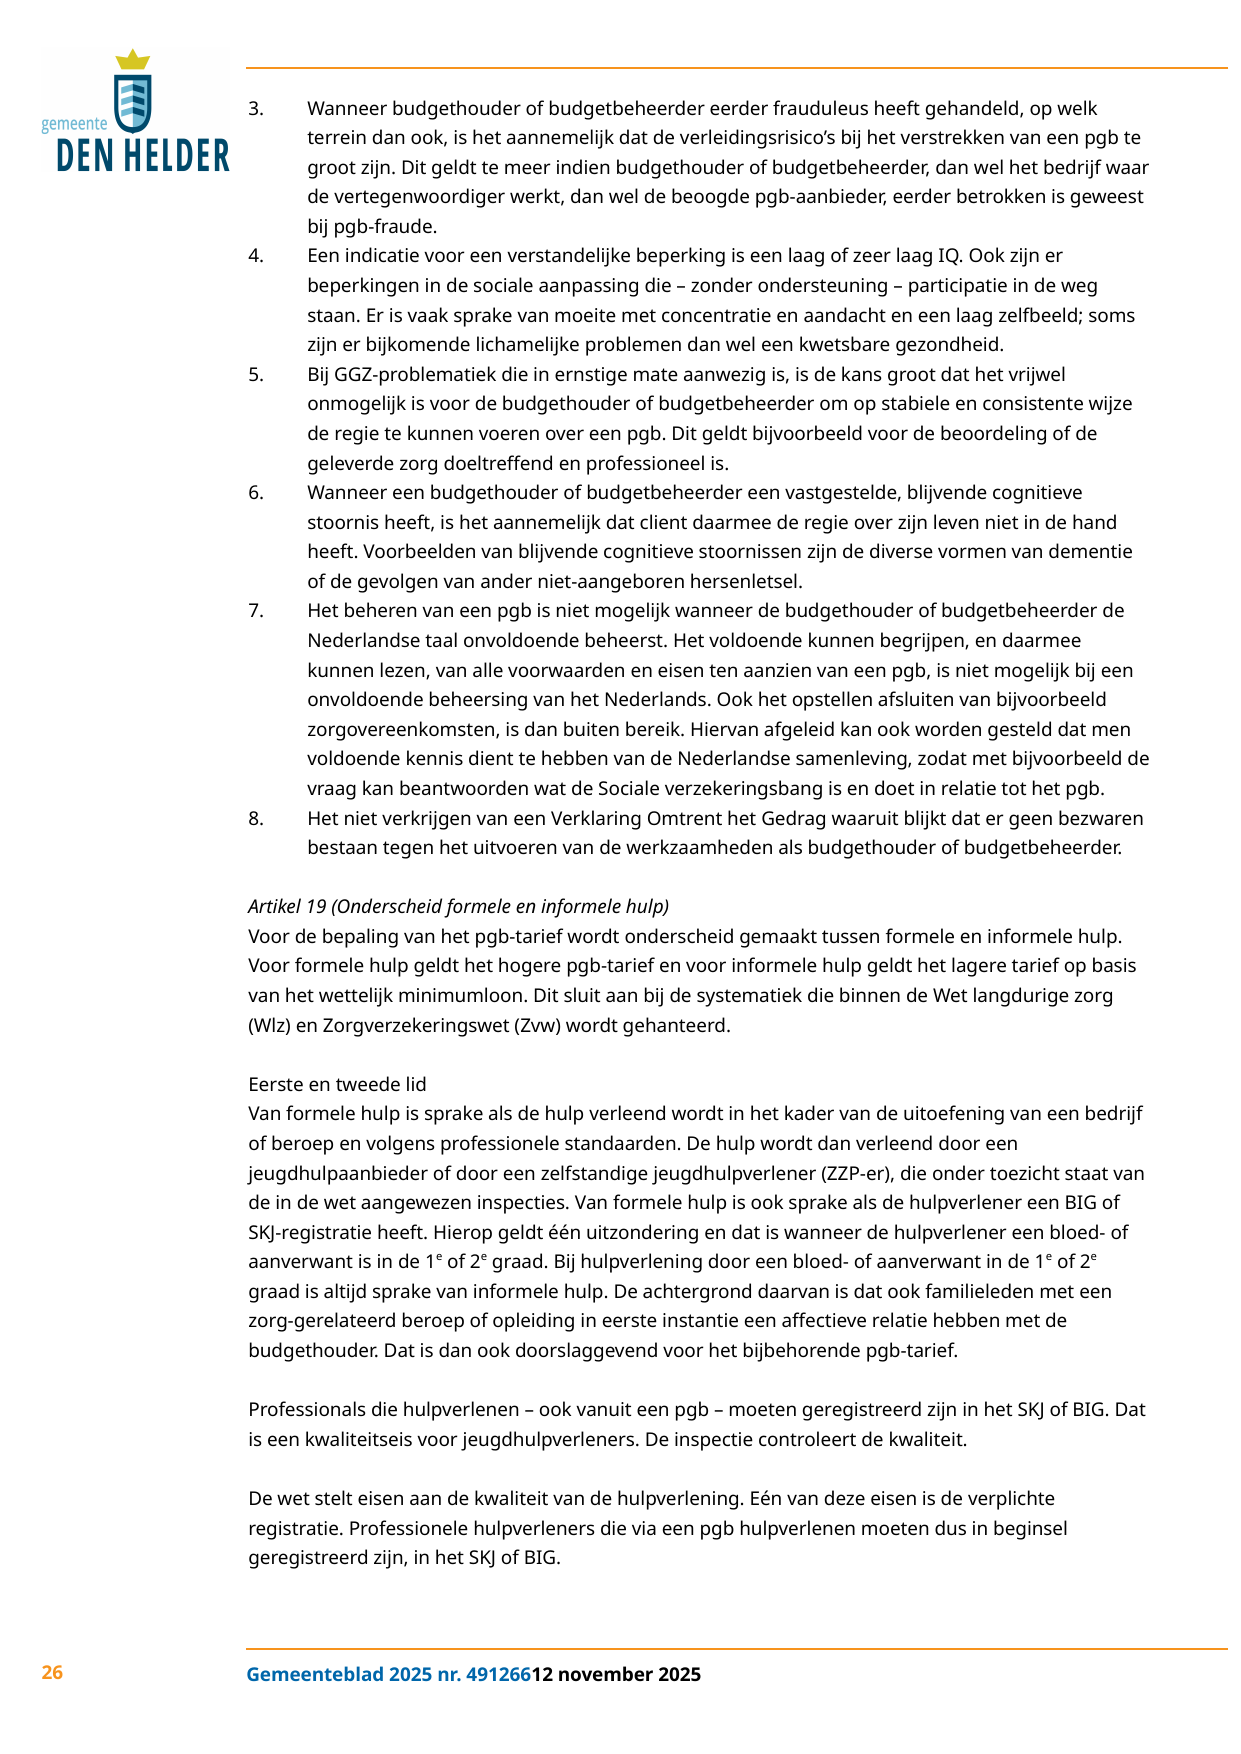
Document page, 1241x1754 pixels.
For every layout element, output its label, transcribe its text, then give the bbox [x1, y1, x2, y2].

list Het beheren van een pgb is niet mogelijk wanneer de budgethouder of budgetbeheerder de Nederlandse taal onvoldoende beheerst. Het voldoende kunnen begrijpen, en daarmee kunnen lezen, van alle voorwaarden en eisen ten aanzien van een pgb, is niet mogelijk bij een onvoldoende beheersing van het Nederlands. Ook het opstellen afsluiten van bijvoorbeeld zorgovereenkomsten, is dan buiten bereik. Hiervan afgeleid kan ook worden gesteld dat men voldoende kennis dient te hebben van de Nederlandse samenleving, zodat met bijvoorbeeld de vraag kan beantwoorden wat de Sociale verzekeringsbang is en doet in relatie tot het pgb. [248, 598, 1152, 801]
text Artikel 19 (Onderscheid formele en informele hulp) [248, 893, 1152, 919]
picture [63, 144, 68, 165]
list Een indicatie voor een verstandelijke beperking is een laag of zeer laag IQ. Ook zijn er beperkingen in de sociale aanpassing die – zonder ondersteuning – participatie in de weg staan. Er is vaak sprake van moeite met concentratie en aandacht en een laag zelfbeeld; soms zijn er bijkomende lichamelijke problemen dan wel een kwetsbare gezondheid. [248, 243, 1152, 357]
picture [41, 47, 231, 172]
text Eerste en tweede lid [248, 1071, 1152, 1097]
picture [130, 157, 135, 172]
list Wanneer budgethouder of budgetbeheerder eerder frauduleus heeft gehandeld, op welk terrein dan ook, is het aannemelijk dat de verleidingsrisico’s bij het verstrekken van een pgb te groot zijn. Dit geldt te meer indien budgethouder of budgetbeheerder, dan wel het bedrijf waar de vertegenwoordiger werkt, dan wel de beoogde pgb-aanbieder, eerder betrokken is geweest bij pgb-fraude. [248, 95, 1152, 239]
text De wet stelt eisen aan de kwaliteit van de hulpverlening. Eén van deze eisen is de verplichte registratie. Professionele hulpverleners die via een pgb hulpverlenen moeten dus in beginsel geregistreerd zijn, in het SKJ of BIG. [248, 1485, 1152, 1570]
list Wanneer een budgethouder of budgetbeheerder een vastgestelde, blijvende cognitieve stoornis heeft, is het aannemelijk dat client daarmee de regie over zijn leven niet in de hand heeft. Voorbeelden van blijvende cognitieve stoornissen zijn de diverse vormen van dementie of de gevolgen van ander niet-aangeboren hersenletsel. [248, 479, 1152, 594]
list Bij GGZ-problematiek die in ernstige mate aanwezig is, is de kans groot dat het vrijwel onmogelijk is voor de budgethouder of budgetbeheerder om op stabiele en consistente wijze de regie te kunnen voeren over een pgb. Dit geldt bijvoorbeeld voor de beoordeling of de geleverde zorg doeltreffend en professioneel is. [248, 361, 1152, 476]
text Professionals die hulpverlenen – ook vanuit een pgb – moeten geregistreerd zijn in het SKJ of BIG. Dat is een kwaliteitseis voor jeugdhulpverleners. De inspectie controleert de kwaliteit. [248, 1396, 1152, 1452]
picture [220, 160, 224, 172]
picture [182, 144, 187, 165]
list Het niet verkrijgen van een Verklaring Omtrent het Gedrag waaruit blijkt dat er geen bezwaren bestaan tegen het uitvoeren van de werkzaamheden als budgethouder of budgetbeheerder. [248, 805, 1152, 860]
text Voor de bepaling van het pgb-tarief wordt onderscheid gemaakt tussen formele en informele hulp. Voor formele hulp geldt het hogere pgb-tarief en voor informele hulp geldt het lagere tarief op basis van het wettelijk minimumloon. Dit sluit aan bij de systematiek die binnen de Wet langdurige zorg (Wlz) en Zorgverzekeringswet (Zvw) wordt gehanteerd. [248, 923, 1152, 1038]
text Van formele hulp is sprake als de hulp verleend wordt in het kader van de uitoefening van een bedrijf of beroep en volgens professionele standaarden. De hulp wordt dan verleend door een jeugdhulpaanbieder of door een zelfstandige jeugdhulpverlener (ZZP-er), die onder toezicht staat van de in de wet aangewezen inspecties. Van formele hulp is ook sprake als de hulpverlener een BIG of SKJ-registratie heeft. Hierop geldt één uitzondering en dat is wanneer de hulpverlener een bloed- of aanverwant is in de 1e of 2e graad. Bij hulpverlening door een bloed- of aanverwant in de 1e of 2e graad is altijd sprake van informele hulp. De achtergrond daarvan is dat ook familieleden met een zorg-gerelateerd beroep of opleiding in eerste instantie een affectieve relatie hebben met de budgethouder. Dat is dan ook doorslaggevend voor het bijbehorende pgb-tarief. [248, 1101, 1152, 1363]
picture [100, 154, 106, 172]
